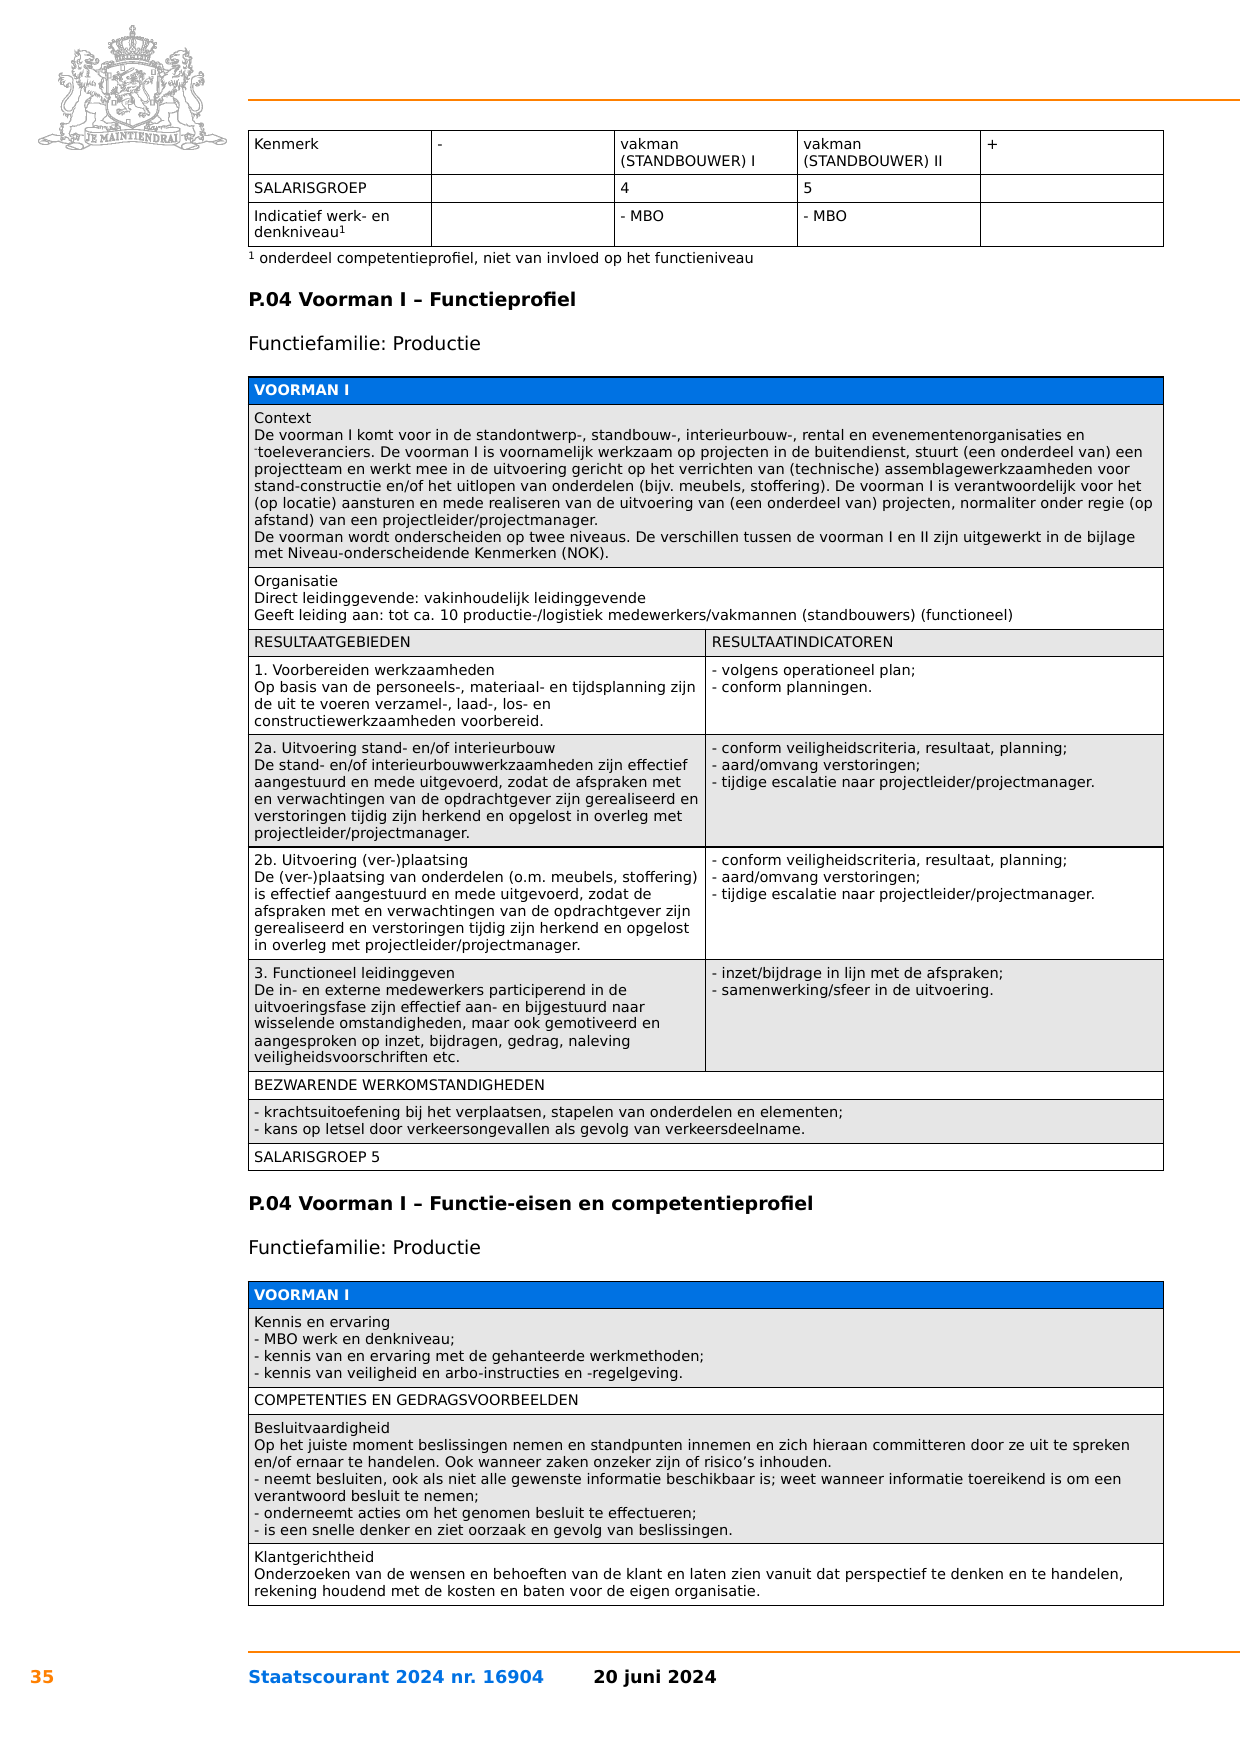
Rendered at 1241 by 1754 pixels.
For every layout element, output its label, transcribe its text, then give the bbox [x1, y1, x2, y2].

table_cell Besluitvaardigheid Op het juiste moment beslissingen nemen en standpunten innemen en zich hieraan committeren door ze uit te spreken en/of ernaar te handelen. Ook wanneer zaken onzeker zijn of risico’s inhouden. - neemt besluiten, ook als niet alle gewenste informatie beschikbaar is; weet wanneer informatie toereikend is om een verantwoord besluit te nemen; - onderneemt acties om het genomen besluit te effectueren; - is een snelle denker en ziet oorzaak en gevolg van beslissingen. [249, 1415, 1163, 1543]
table_cell 2b. Uitvoering (ver-)plaatsing De (ver-)plaatsing van onderdelen (o.m. meubels, stoffering) is effectief aangestuurd en mede uitgevoerd, zodat de afspraken met en verwachtingen van de opdrachtgever zijn gerealiseerd en verstoringen tijdig zijn herkend en opgelost in overleg met projectleider/projectmanager. [249, 848, 705, 959]
table_cell 1 onderdeel competentieprofiel, niet van invloed op het functieniveau [248, 247, 1163, 267]
table_header - [432, 131, 614, 174]
table_cell Klantgerichtheid Onderzoeken van de wensen en behoeften van de klant en laten zien vanuit dat perspectief te denken en te handelen, rekening houdend met de kosten en baten voor de eigen organisatie. [249, 1544, 1163, 1604]
table_cell - volgens operationeel plan; - conform planningen. [706, 657, 1163, 734]
table_header vakman (STANDBOUWER) II [798, 131, 980, 174]
table_cell - conform veiligheidscriteria, resultaat, planning; - aard/omvang verstoringen; - tijdige escalatie naar projectleider/projectmanager. [706, 735, 1163, 846]
table_cell SALARISGROEP 5 [249, 1144, 1163, 1170]
table_cell - inzet/bijdrage in lijn met de afspraken; - samenwerking/sfeer in de uitvoering. [706, 960, 1163, 1071]
table_cell 4 [615, 175, 797, 202]
table_header vakman (STANDBOUWER) I [615, 131, 797, 174]
table_cell [981, 175, 1163, 202]
table_cell 1. Voorbereiden werkzaamheden Op basis van de personeels-, materiaal- en tijdsplanning zijn de uit te voeren verzamel-, laad-, los- en constructiewerkzaamheden voorbereid. [249, 657, 705, 734]
table_header VOORMAN I [249, 378, 1163, 404]
table_cell SALARISGROEP [249, 175, 431, 202]
table_cell [432, 175, 614, 202]
subtitle P.04 Voorman I – Functieprofiel [248, 289, 1163, 311]
picture [38, 25, 227, 150]
table_cell [981, 203, 1163, 246]
table_cell 2a. Uitvoering stand- en/of interieurbouw De stand- en/of interieurbouwwerkzaamheden zijn effectief aangestuurd en mede uitgevoerd, zodat de afspraken met en verwachtingen van de opdrachtgever zijn gerealiseerd en verstoringen tijdig zijn herkend en opgelost in overleg met projectleider/projectmanager. [249, 735, 705, 846]
table_cell Kennis en ervaring - MBO werk en denkniveau; - kennis van en ervaring met de gehanteerde werkmethoden; - kennis van veiligheid en arbo-instructies en -regelgeving. [249, 1309, 1163, 1387]
table_cell RESULTAATGEBIEDEN [249, 630, 705, 656]
table_cell - MBO [615, 203, 797, 246]
table_cell 5 [798, 175, 980, 202]
text Functiefamilie: Productie [248, 1237, 1163, 1259]
subtitle P.04 Voorman I – Functie-eisen en competentieprofiel [248, 1193, 1163, 1215]
table_cell - MBO [798, 203, 980, 246]
table_header Kenmerk [249, 131, 431, 174]
text Functiefamilie: Productie [248, 333, 1163, 354]
table_cell COMPETENTIES EN GEDRAGSVOORBEELDEN [249, 1388, 1163, 1414]
table_cell Indicatief werk- en denkniveau1 [249, 203, 431, 246]
table_cell 3. Functioneel leidinggeven De in- en externe medewerkers participerend in de uitvoeringsfase zijn effectief aan- en bijgestuurd naar wisselende omstandigheden, maar ook gemotiveerd en aangesproken op inzet, bijdragen, gedrag, naleving veiligheidsvoorschriften etc. [249, 960, 705, 1071]
table_cell Organisatie Direct leidinggevende: vakinhoudelijk leidinggevende Geeft leiding aan: tot ca. 10 productie-/logistiek medewerkers/vakmannen (standbouwers) (functioneel) [249, 568, 1163, 628]
table_header + [981, 131, 1163, 174]
table_cell BEZWARENDE WERKOMSTANDIGHEDEN [249, 1072, 1163, 1098]
table_header VOORMAN I [249, 1282, 1163, 1308]
table_cell RESULTAATINDICATOREN [706, 630, 1163, 656]
table_cell - conform veiligheidscriteria, resultaat, planning; - aard/omvang verstoringen; - tijdige escalatie naar projectleider/projectmanager. [706, 848, 1163, 959]
table_cell [432, 203, 614, 246]
table_cell Context De voorman I komt voor in de standontwerp-, standbouw-, interieurbouw-, rental en evenementenorganisaties en ‑toeleveranciers. De voorman I is voornamelijk werkzaam op projecten in de buitendienst, stuurt (een onderdeel van) een projectteam en werkt mee in de uitvoering gericht op het verrichten van (technische) assemblagewerkzaamheden voor stand-constructie en/of het uitlopen van onderdelen (bijv. meubels, stoffering). De voorman I is verantwoordelijk voor het (op locatie) aansturen en mede realiseren van de uitvoering van (een onderdeel van) projecten, normaliter onder regie (op afstand) van een projectleider/projectmanager. De voorman wordt onderscheiden op twee niveaus. De verschillen tussen de voorman I en II zijn uitgewerkt in de bijlage met Niveau-onderscheidende Kenmerken (NOK). [249, 405, 1163, 567]
table_cell - krachtsuitoefening bij het verplaatsen, stapelen van onderdelen en elementen; - kans op letsel door verkeersongevallen als gevolg van verkeersdeelname. [249, 1100, 1163, 1143]
